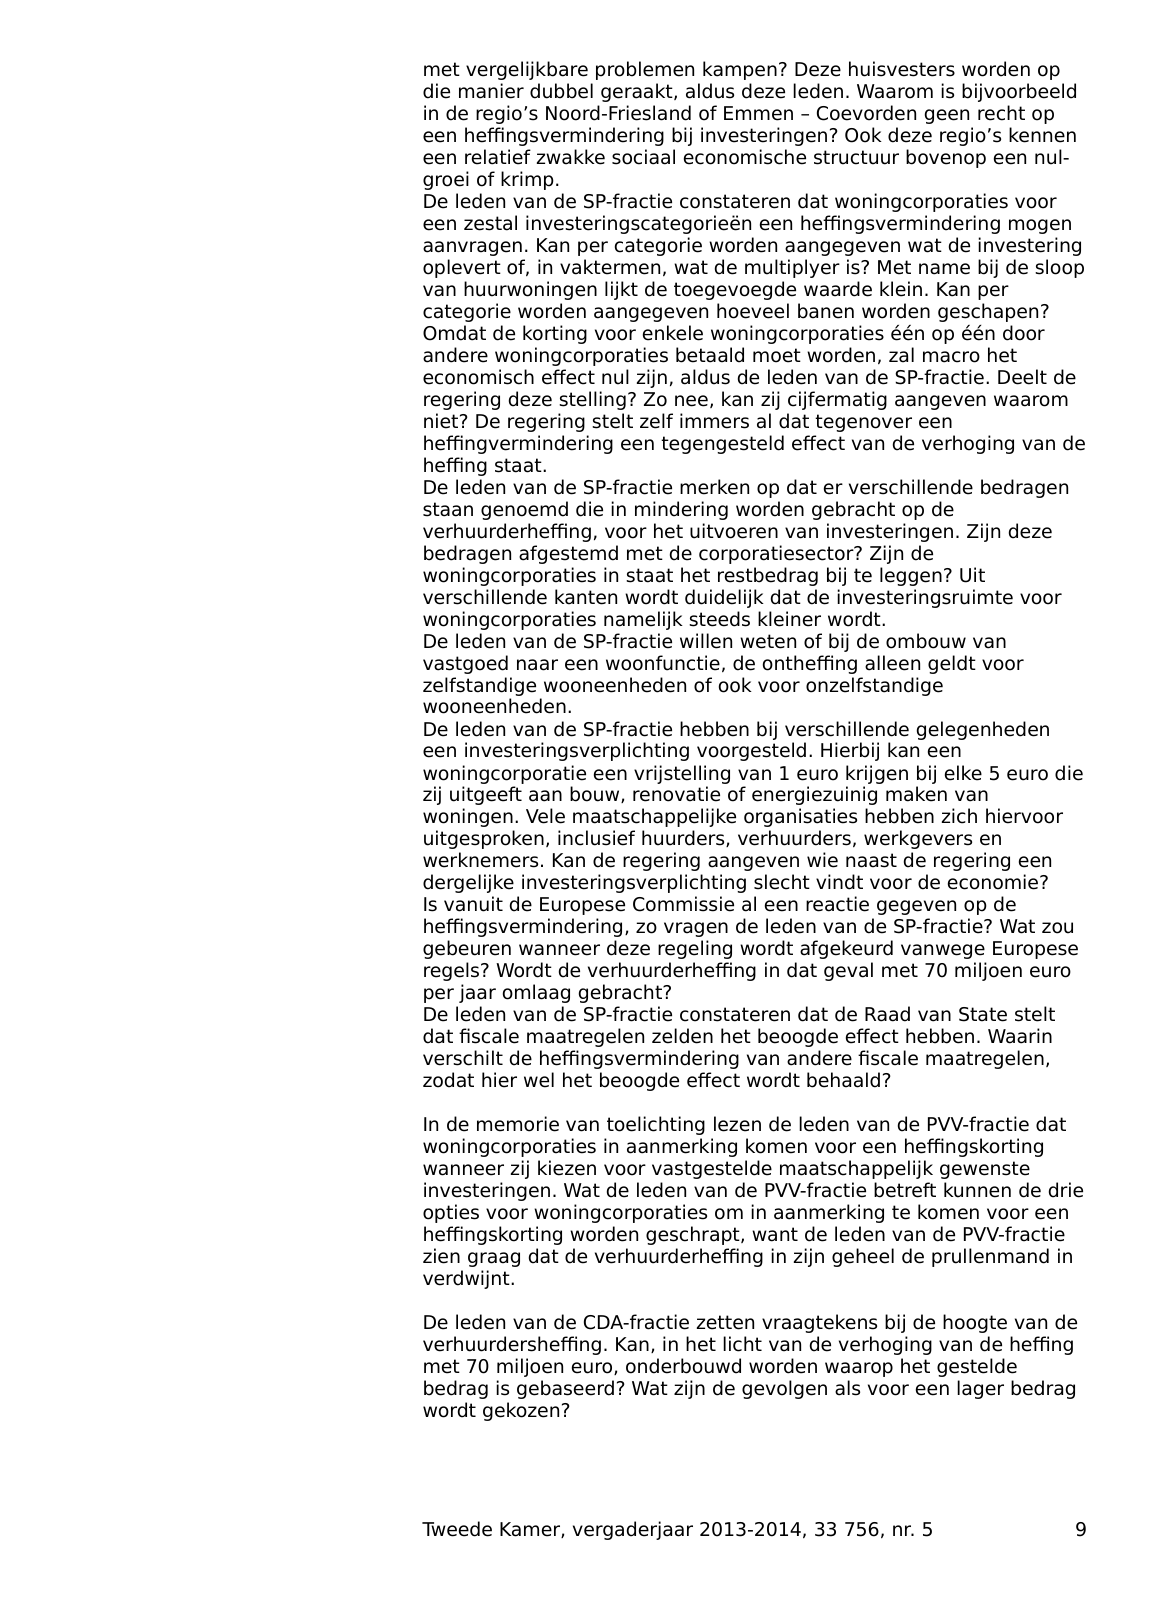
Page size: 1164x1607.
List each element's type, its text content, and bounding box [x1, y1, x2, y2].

text met vergelijkbare problemen kampen? Deze huisvesters worden op die manier dubbel geraakt, aldus deze leden. Waarom is bijvoorbeeld in de regio’s Noord-Friesland of Emmen – Coevorden geen recht op een heffingsvermindering bij investeringen? Ook deze regio’s kennen een relatief zwakke sociaal economische structuur bovenop een nul-groei of krimp. [422, 59, 1087, 191]
text Is vanuit de Europese Commissie al een reactie gegeven op de heffingsvermindering, zo vragen de leden van de SP-fractie? Wat zou gebeuren wanneer deze regeling wordt afgekeurd vanwege Europese regels? Wordt de verhuurderheffing in dat geval met 70 miljoen euro per jaar omlaag gebracht? [422, 894, 1087, 1004]
text De leden van de CDA-fractie zetten vraagtekens bij de hoogte van de verhuurdersheffing. Kan, in het licht van de verhoging van de heffing met 70 miljoen euro, onderbouwd worden waarop het gestelde bedrag is gebaseerd? Wat zijn de gevolgen als voor een lager bedrag wordt gekozen? [422, 1312, 1087, 1422]
text De leden van de SP-fractie willen weten of bij de ombouw van vastgoed naar een woonfunctie, de ontheffing alleen geldt voor zelfstandige wooneenheden of ook voor onzelfstandige wooneenheden. [422, 631, 1087, 718]
text Omdat de korting voor enkele woningcorporaties één op één door andere woningcorporaties betaald moet worden, zal macro het economisch effect nul zijn, aldus de leden van de SP-fractie. Deelt de regering deze stelling? Zo nee, kan zij cijfermatig aangeven waarom niet? De regering stelt zelf immers al dat tegenover een heffingvermindering een tegengesteld effect van de verhoging van de heffing staat. [422, 323, 1087, 477]
text De leden van de SP-fractie merken op dat er verschillende bedragen staan genoemd die in mindering worden gebracht op de verhuurderheffing, voor het uitvoeren van investeringen. Zijn deze bedragen afgestemd met de corporatiesector? Zijn de woningcorporaties in staat het restbedrag bij te leggen? Uit verschillende kanten wordt duidelijk dat de investeringsruimte voor woningcorporaties namelijk steeds kleiner wordt. [422, 477, 1087, 631]
text De leden van de SP-fractie constateren dat de Raad van State stelt dat fiscale maatregelen zelden het beoogde effect hebben. Waarin verschilt de heffingsvermindering van andere fiscale maatregelen, zodat hier wel het beoogde effect wordt behaald? [422, 1004, 1087, 1092]
text De leden van de SP-fractie hebben bij verschillende gelegenheden een investeringsverplichting voorgesteld. Hierbij kan een woningcorporatie een vrijstelling van 1 euro krijgen bij elke 5 euro die zij uitgeeft aan bouw, renovatie of energiezuinig maken van woningen. Vele maatschappelijke organisaties hebben zich hiervoor uitgesproken, inclusief huurders, verhuurders, werkgevers en werknemers. Kan de regering aangeven wie naast de regering een dergelijke investeringsverplichting slecht vindt voor de economie? [422, 718, 1087, 894]
text In de memorie van toelichting lezen de leden van de PVV-fractie dat woningcorporaties in aanmerking komen voor een heffingskorting wanneer zij kiezen voor vastgestelde maatschappelijk gewenste investeringen. Wat de leden van de PVV-fractie betreft kunnen de drie opties voor woningcorporaties om in aanmerking te komen voor een heffingskorting worden geschrapt, want de leden van de PVV-fractie zien graag dat de verhuurderheffing in zijn geheel de prullenmand in verdwijnt. [422, 1114, 1087, 1290]
text De leden van de SP-fractie constateren dat woningcorporaties voor een zestal investeringscategorieën een heffingsvermindering mogen aanvragen. Kan per categorie worden aangegeven wat de investering oplevert of, in vaktermen, wat de multiplyer is? Met name bij de sloop van huurwoningen lijkt de toegevoegde waarde klein. Kan per categorie worden aangegeven hoeveel banen worden geschapen? [422, 191, 1087, 323]
